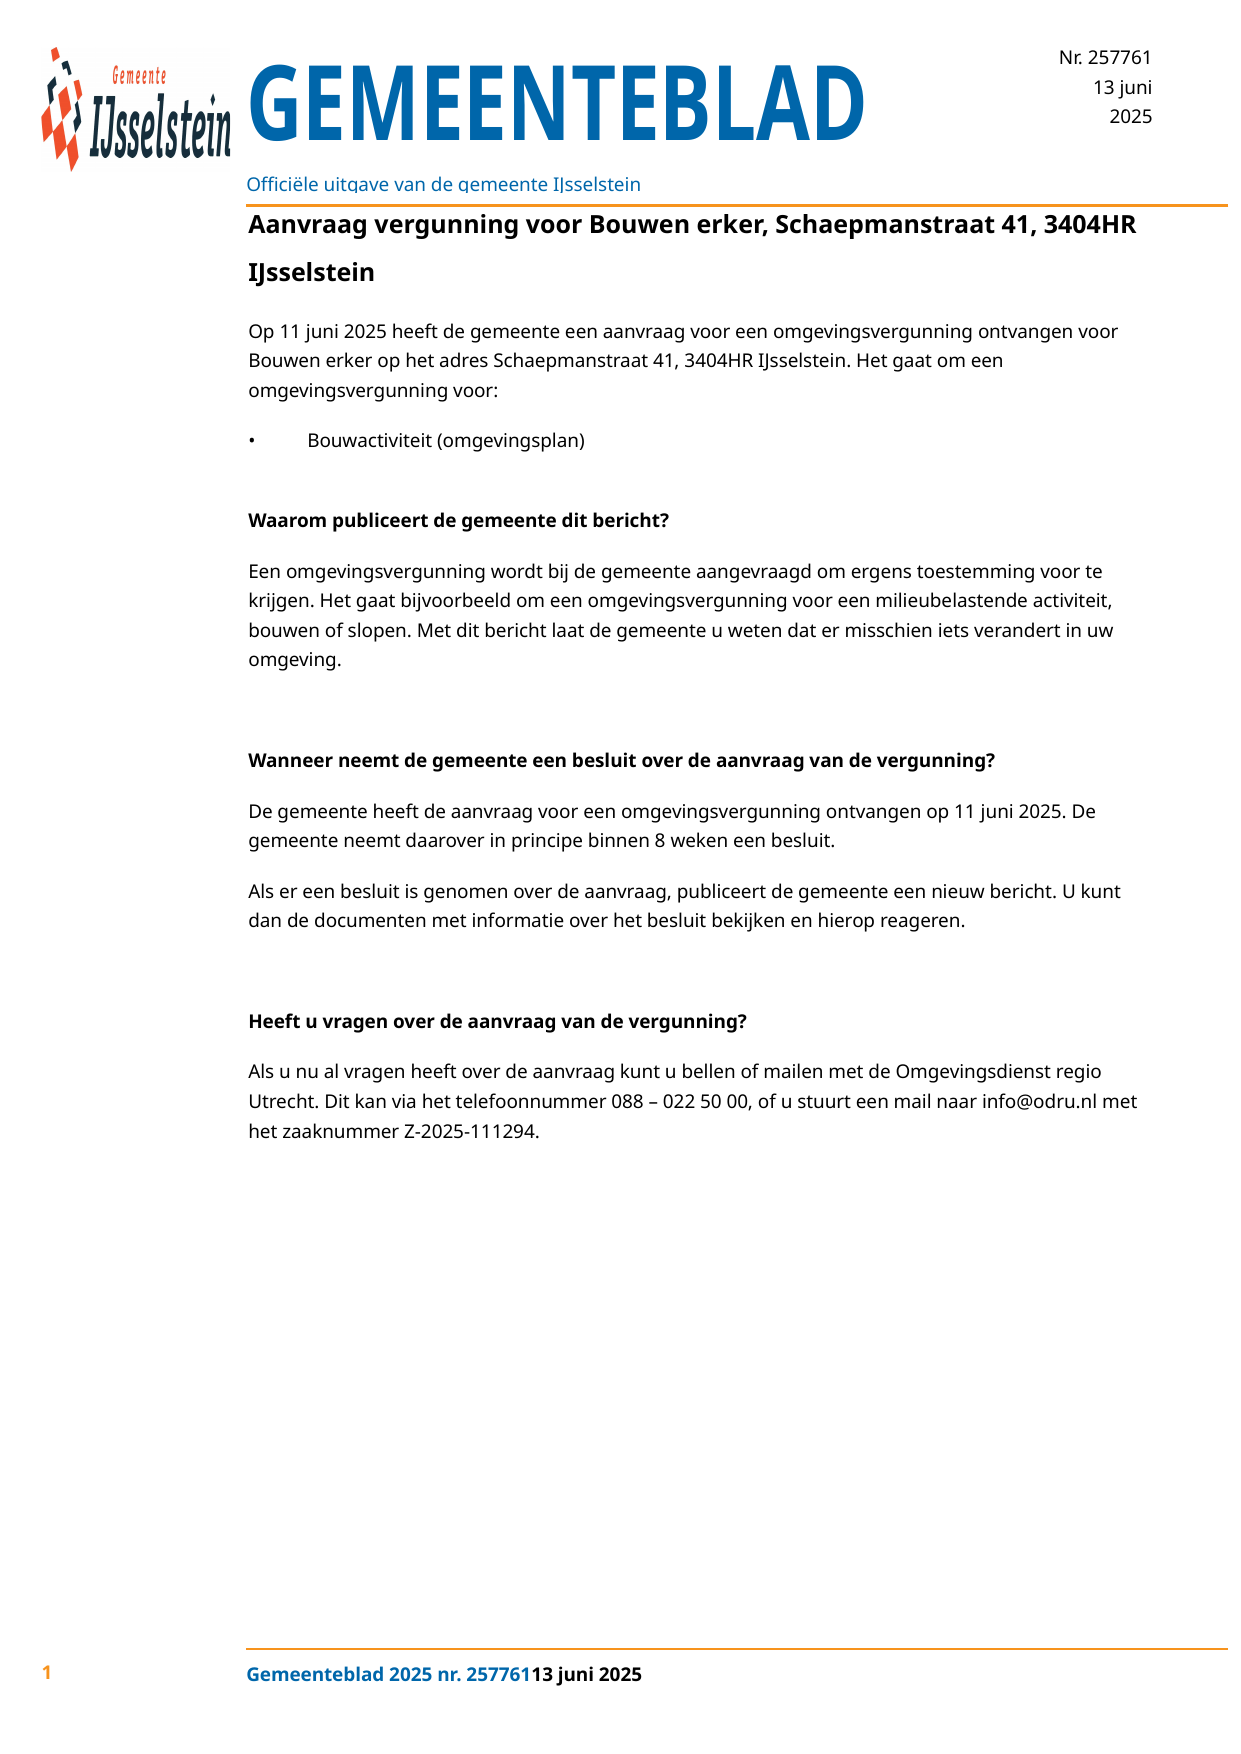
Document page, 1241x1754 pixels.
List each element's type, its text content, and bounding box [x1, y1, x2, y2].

text Heeft u vragen over de aanvraag van de vergunning? [248, 1008, 1152, 1034]
picture [41, 47, 231, 172]
text Waarom publiceert de gemeente dit bericht? [248, 507, 1152, 533]
text Als u nu al vragen heeft over de aanvraag kunt u bellen of mailen met de Omgevingsdienst regio Utrecht. Dit kan via het telefoonnummer 088 – 022 50 00, of u stuurt een mail naar info@odru.nl met het zaaknummer Z-2025-111294. [248, 1059, 1152, 1144]
text De gemeente heeft de aanvraag voor een omgevingsvergunning ontvangen op 11 juni 2025. De gemeente neemt daarover in principe binnen 8 weken een besluit. [248, 798, 1152, 853]
text Op 11 juni 2025 heeft de gemeente een aanvraag voor een omgevingsvergunning ontvangen voor Bouwen erker op het adres Schaepmanstraat 41, 3404HR IJsselstein. Het gaat om een omgevingsvergunning voor: [248, 318, 1152, 403]
list Bouwactiviteit (omgevingsplan) [248, 427, 1152, 453]
text Aanvraag vergunning voor Bouwen erker, Schaepmanstraat 41, 3404HR IJsselstein [248, 207, 1152, 288]
text Als er een besluit is genomen over de aanvraag, publiceert de gemeente een nieuw bericht. U kunt dan de documenten met informatie over het besluit bekijken en hierop reageren. [248, 878, 1152, 933]
text Een omgevingsvergunning wordt bij de gemeente aangevraagd om ergens toestemming voor te krijgen. Het gaat bijvoorbeeld om een omgevingsvergunning voor een milieubelastende activiteit, bouwen of slopen. Met dit bericht laat de gemeente u weten dat er misschien iets verandert in uw omgeving. [248, 558, 1152, 672]
text Wanneer neemt de gemeente een besluit over de aanvraag van de vergunning? [248, 747, 1152, 773]
